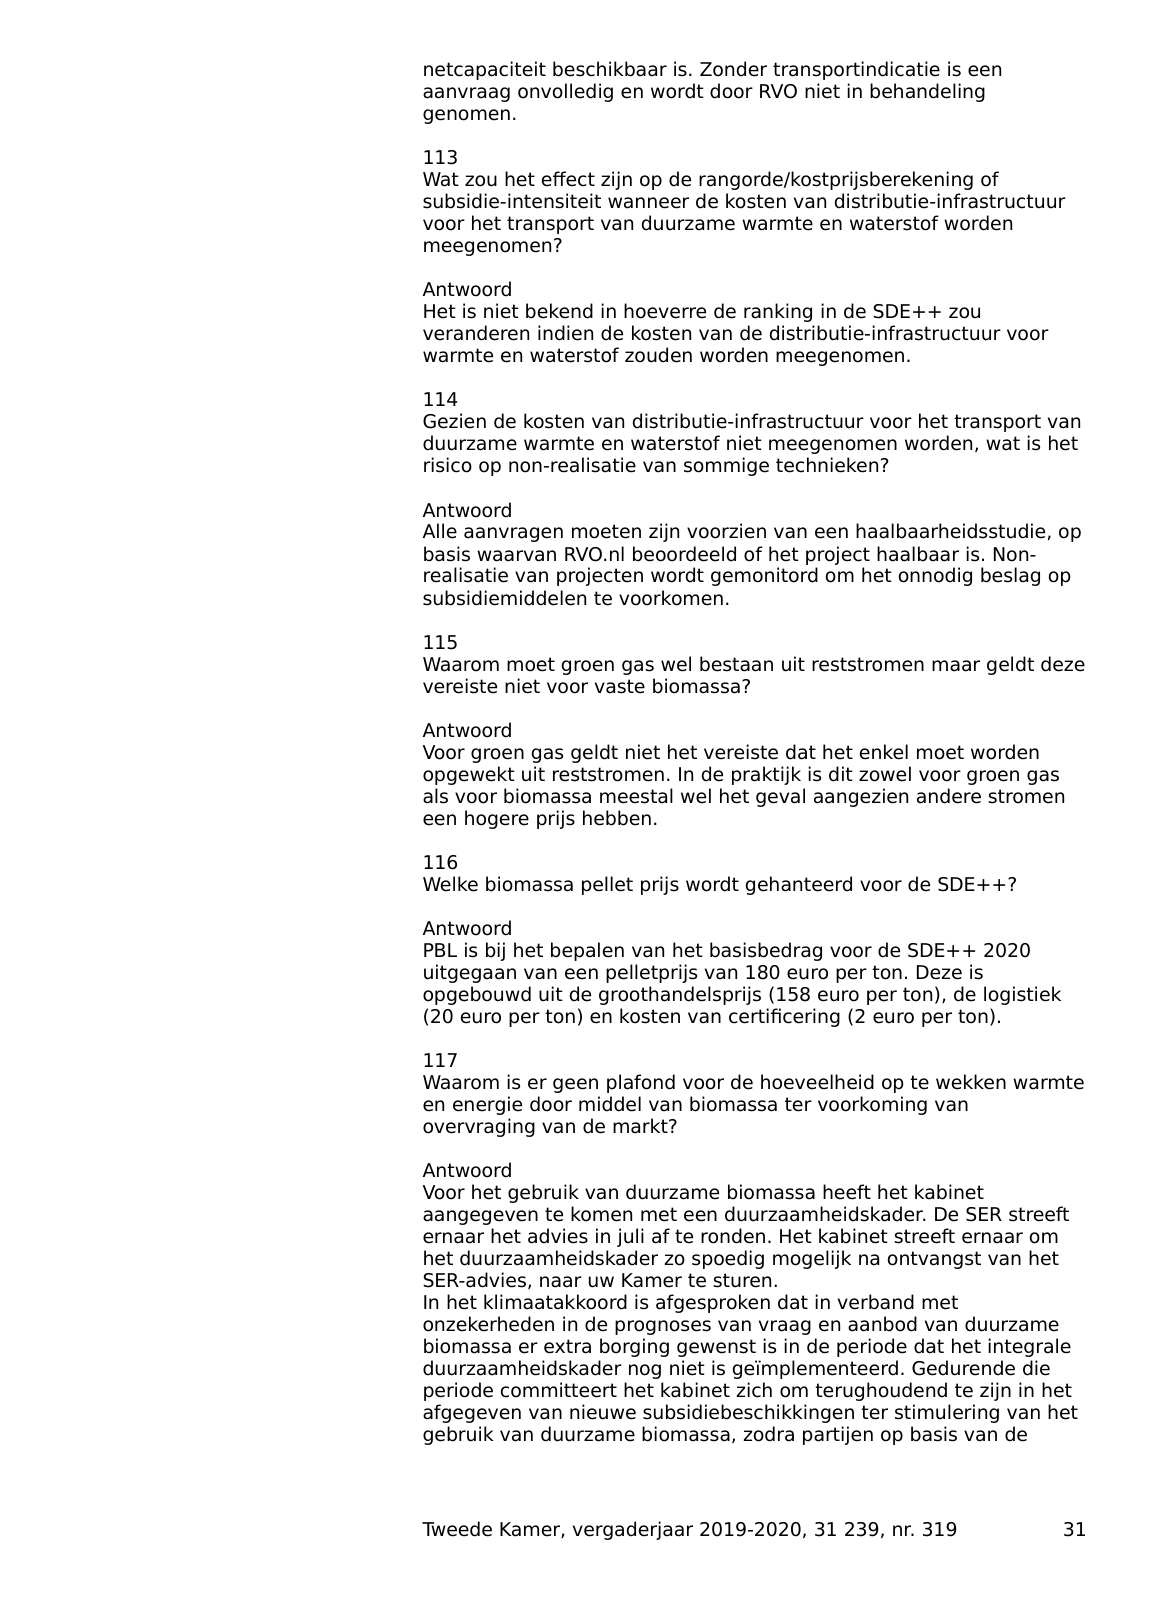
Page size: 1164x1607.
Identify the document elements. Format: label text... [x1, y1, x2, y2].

text Waarom moet groen gas wel bestaan uit reststromen maar geldt deze vereiste niet voor vaste biomassa? [422, 653, 1087, 697]
text 114 [422, 389, 1087, 411]
text Alle aanvragen moeten zijn voorzien van een haalbaarheidsstudie, op basis waarvan RVO.nl beoordeeld of het project haalbaar is. Non-realisatie van projecten wordt gemonitord om het onnodig beslag op subsidiemiddelen te voorkomen. [422, 521, 1087, 609]
text 116 [422, 852, 1087, 874]
text netcapaciteit beschikbaar is. Zonder transportindicatie is een aanvraag onvolledig en wordt door RVO niet in behandeling genomen. [422, 59, 1087, 125]
text Voor het gebruik van duurzame biomassa heeft het kabinet aangegeven te komen met een duurzaamheidskader. De SER streeft ernaar het advies in juli af te ronden. Het kabinet streeft ernaar om het duurzaamheidskader zo spoedig mogelijk na ontvangst van het SER-advies, naar uw Kamer te sturen. [422, 1182, 1087, 1292]
text Antwoord [422, 918, 1087, 940]
text Wat zou het effect zijn op de rangorde/kostprijsberekening of subsidie-intensiteit wanneer de kosten van distributie-infrastructuur voor het transport van duurzame warmte en waterstof worden meegenomen? [422, 169, 1087, 257]
text Voor groen gas geldt niet het vereiste dat het enkel moet worden opgewekt uit reststromen. In de praktijk is dit zowel voor groen gas als voor biomassa meestal wel het geval aangezien andere stromen een hogere prijs hebben. [422, 742, 1087, 829]
text 117 [422, 1050, 1087, 1072]
text Antwoord [422, 279, 1087, 301]
text Welke biomassa pellet prijs wordt gehanteerd voor de SDE++? [422, 874, 1087, 896]
text 113 [422, 147, 1087, 169]
text Antwoord [422, 499, 1087, 521]
text Het is niet bekend in hoeverre de ranking in de SDE++ zou veranderen indien de kosten van de distributie-infrastructuur voor warmte en waterstof zouden worden meegenomen. [422, 301, 1087, 367]
text PBL is bij het bepalen van het basisbedrag voor de SDE++ 2020 uitgegaan van een pelletprijs van 180 euro per ton. Deze is opgebouwd uit de groothandelsprijs (158 euro per ton), de logistiek (20 euro per ton) en kosten van certificering (2 euro per ton). [422, 940, 1087, 1028]
text In het klimaatakkoord is afgesproken dat in verband met onzekerheden in de prognoses van vraag en aanbod van duurzame biomassa er extra borging gewenst is in de periode dat het integrale duurzaamheidskader nog niet is geïmplementeerd. Gedurende die periode committeert het kabinet zich om terughoudend te zijn in het afgegeven van nieuwe subsidiebeschikkingen ter stimulering van het gebruik van duurzame biomassa, zodra partijen op basis van de [422, 1292, 1087, 1446]
text Antwoord [422, 720, 1087, 742]
text Antwoord [422, 1160, 1087, 1182]
text Waarom is er geen plafond voor de hoeveelheid op te wekken warmte en energie door middel van biomassa ter voorkoming van overvraging van de markt? [422, 1072, 1087, 1138]
text 115 [422, 632, 1087, 653]
text Gezien de kosten van distributie-infrastructuur voor het transport van duurzame warmte en waterstof niet meegenomen worden, wat is het risico op non-realisatie van sommige technieken? [422, 411, 1087, 477]
